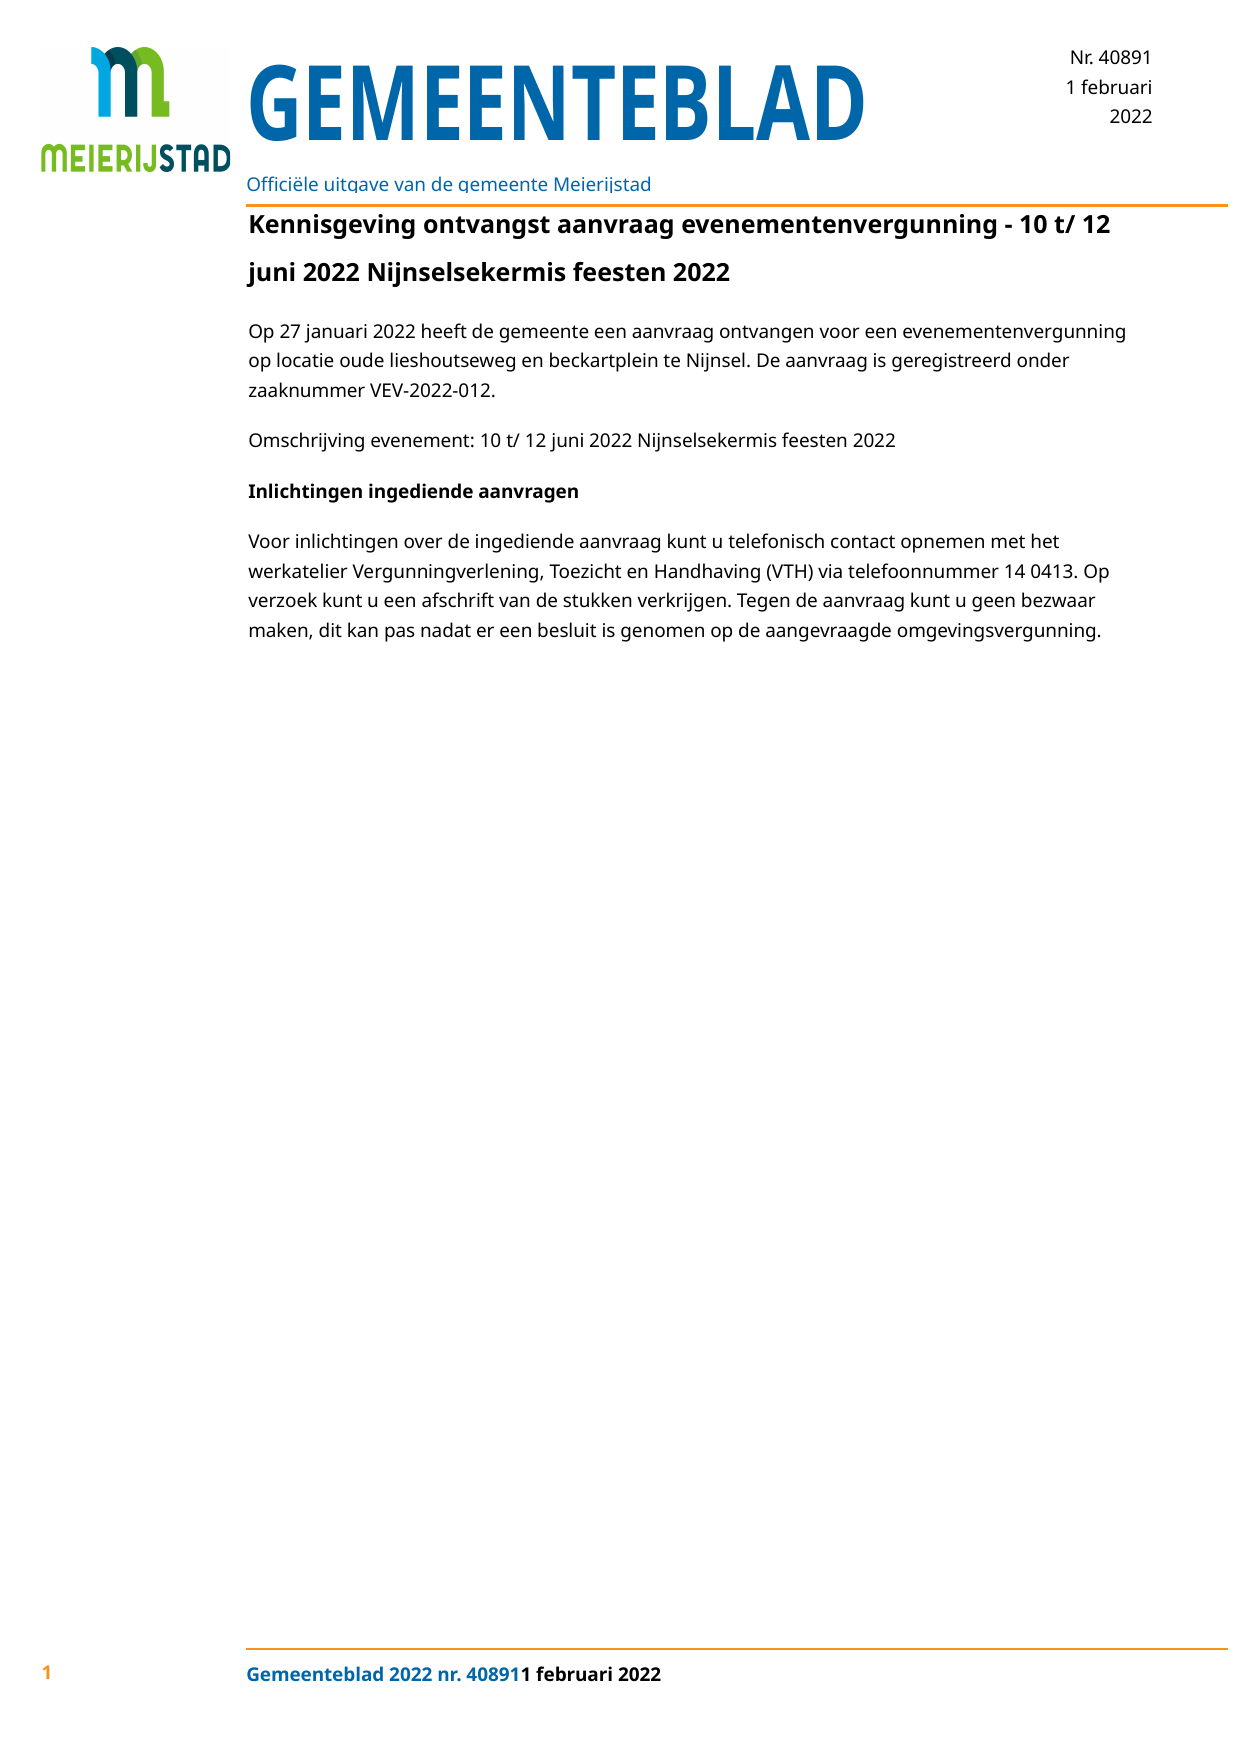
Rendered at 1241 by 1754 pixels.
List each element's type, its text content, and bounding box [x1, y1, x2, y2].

text Kennisgeving ontvangst aanvraag evenementenvergunning - 10 t/ 12 juni 2022 Nijnselsekermis feesten 2022 [248, 207, 1152, 288]
text Inlichtingen ingediende aanvragen [248, 478, 1152, 504]
text Voor inlichtingen over de ingediende aanvraag kunt u telefonisch contact opnemen met het werkatelier Vergunningverlening, Toezicht en Handhaving (VTH) via telefoonnummer 14 0413. Op verzoek kunt u een afschrift van de stukken verkrijgen. Tegen de aanvraag kunt u geen bezwaar maken, dit kan pas nadat er een besluit is genomen op de aangevraagde omgevingsvergunning. [248, 528, 1152, 643]
picture [41, 47, 231, 172]
text Omschrijving evenement: 10 t/ 12 juni 2022 Nijnselsekermis feesten 2022 [248, 427, 1152, 453]
text Op 27 januari 2022 heeft de gemeente een aanvraag ontvangen voor een evenementenvergunning op locatie oude lieshoutseweg en beckartplein te Nijnsel. De aanvraag is geregistreerd onder zaaknummer VEV-2022-012. [248, 318, 1152, 403]
